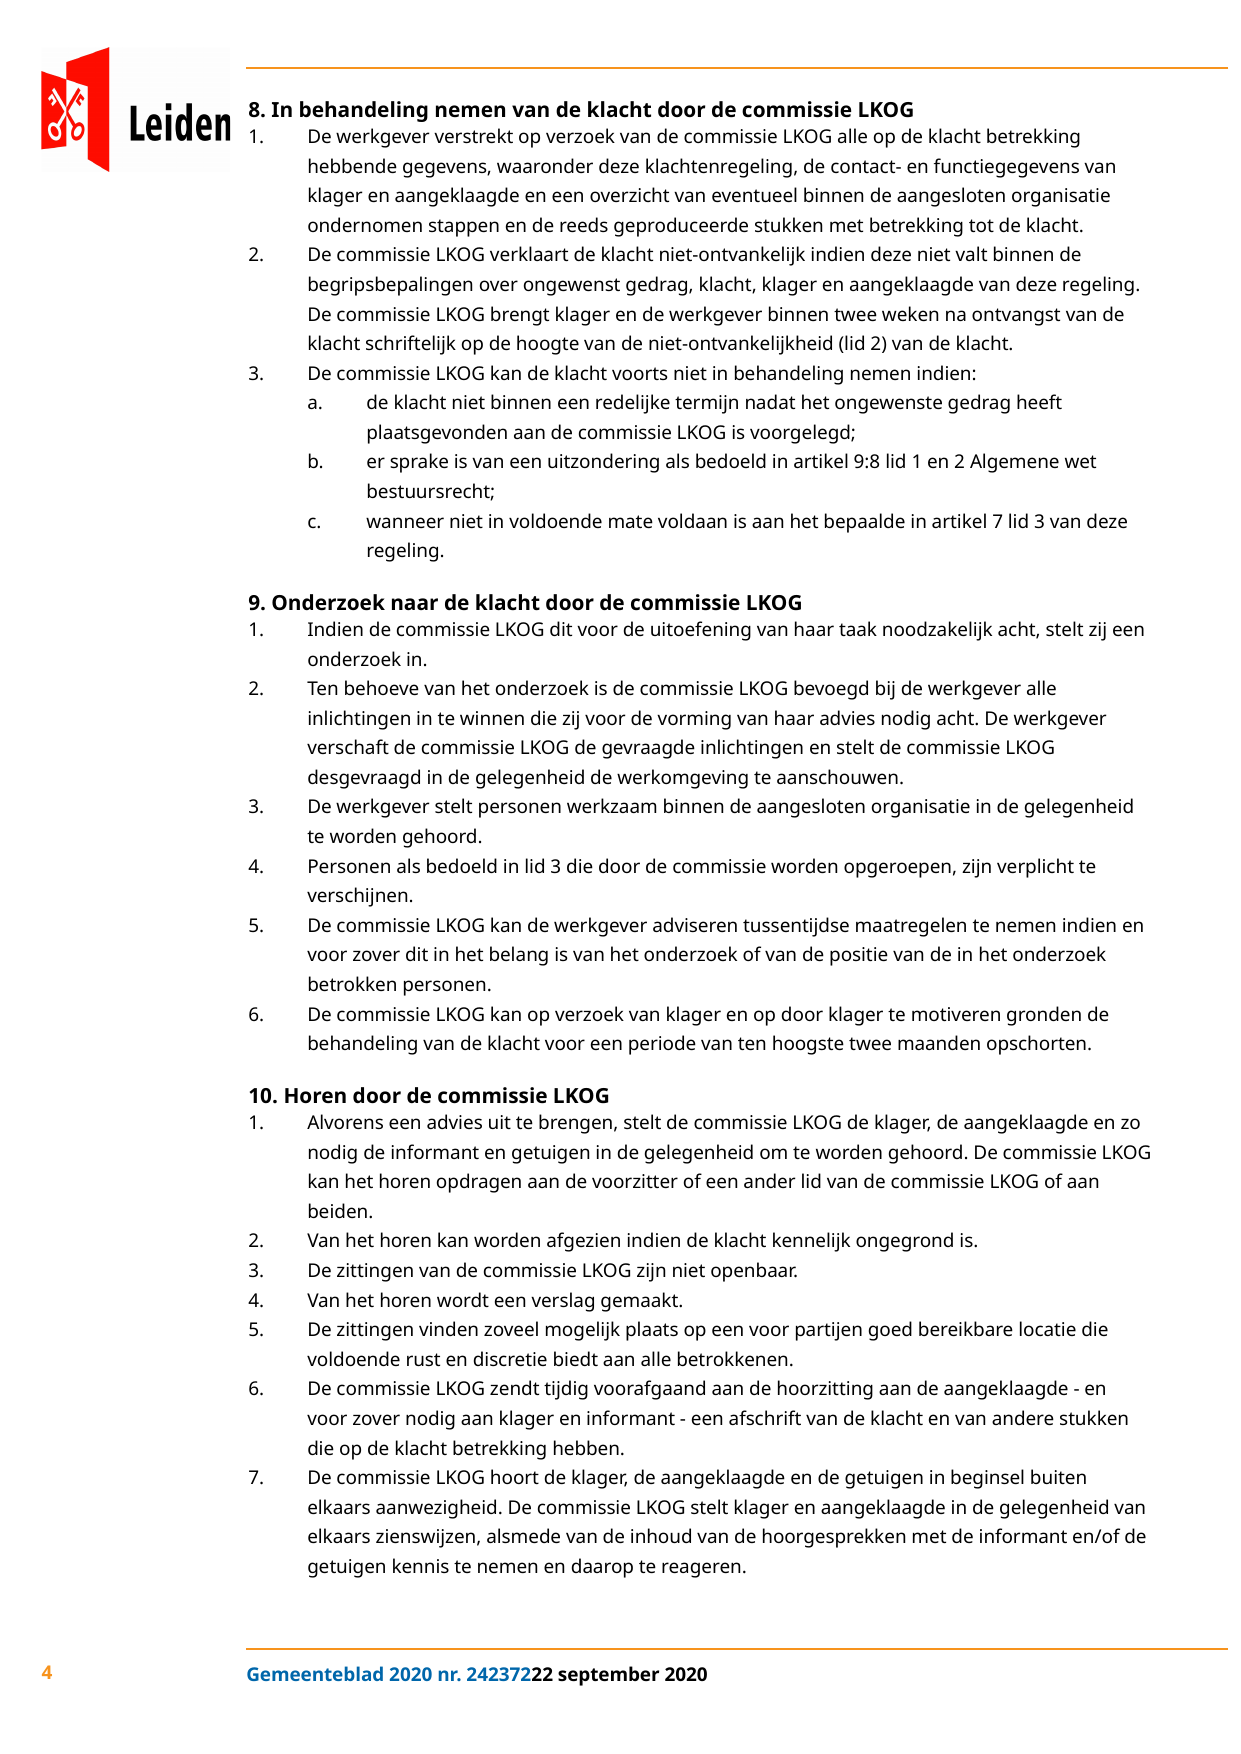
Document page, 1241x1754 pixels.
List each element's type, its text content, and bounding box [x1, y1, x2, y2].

list Indien de commissie LKOG dit voor de uitoefening van haar taak noodzakelijk acht, stelt zij een onderzoek in. [248, 616, 1152, 672]
text 8. In behandeling nemen van de klacht door de commissie LKOG [248, 95, 1152, 123]
picture [41, 47, 231, 172]
list De werkgever verstrekt op verzoek van de commissie LKOG alle op de klacht betrekking hebbende gegevens, waaronder deze klachtenregeling, de contact- en functiegegevens van klager en aangeklaagde en een overzicht van eventueel binnen de aangesloten organisatie ondernomen stappen en de reeds geproduceerde stukken met betrekking tot de klacht. [248, 123, 1152, 238]
list wanneer niet in voldoende mate voldaan is aan het bepaalde in artikel 7 lid 3 van deze regeling. [307, 508, 1152, 563]
list De commissie LKOG verklaart de klacht niet-ontvankelijk indien deze niet valt binnen de begripsbepalingen over ongewenst gedrag, klacht, klager en aangeklaagde van deze regeling. De commissie LKOG brengt klager en de werkgever binnen twee weken na ontvangst van de klacht schriftelijk op de hoogte van de niet-ontvankelijkheid (lid 2) van de klacht. [248, 242, 1152, 356]
list Ten behoeve van het onderzoek is de commissie LKOG bevoegd bij de werkgever alle inlichtingen in te winnen die zij voor de vorming van haar advies nodig acht. De werkgever verschaft de commissie LKOG de gevraagde inlichtingen en stelt de commissie LKOG desgevraagd in de gelegenheid de werkomgeving te aanschouwen. [248, 675, 1152, 790]
list Van het horen kan worden afgezien indien de klacht kennelijk ongegrond is. [248, 1228, 1152, 1253]
text 10. Horen door de commissie LKOG [248, 1081, 1152, 1109]
text 9. Onderzoek naar de klacht door de commissie LKOG [248, 588, 1152, 616]
list de klacht niet binnen een redelijke termijn nadat het ongewenste gedrag heeft plaatsgevonden aan de commissie LKOG is voorgelegd; [307, 389, 1152, 445]
list De commissie LKOG kan de werkgever adviseren tussentijdse maatregelen te nemen indien en voor zover dit in het belang is van het onderzoek of van de positie van de in het onderzoek betrokken personen. [248, 912, 1152, 997]
list De commissie LKOG zendt tijdig voorafgaand aan de hoorzitting aan de aangeklaagde - en voor zover nodig aan klager en informant - een afschrift van de klacht en van andere stukken die op de klacht betrekking hebben. [248, 1376, 1152, 1460]
list De werkgever stelt personen werkzaam binnen de aangesloten organisatie in de gelegenheid te worden gehoord. [248, 794, 1152, 849]
list Van het horen wordt een verslag gemaakt. [248, 1287, 1152, 1312]
list De commissie LKOG hoort de klager, de aangeklaagde en de getuigen in beginsel buiten elkaars aanwezigheid. De commissie LKOG stelt klager en aangeklaagde in de gelegenheid van elkaars zienswijzen, alsmede van de inhoud van de hoorgesprekken met de informant en/of de getuigen kennis te nemen en daarop te reageren. [248, 1464, 1152, 1579]
list Alvorens een advies uit te brengen, stelt de commissie LKOG de klager, de aangeklaagde en zo nodig de informant en getuigen in de gelegenheid om te worden gehoord. De commissie LKOG kan het horen opdragen aan de voorzitter of een ander lid van de commissie LKOG of aan beiden. [248, 1109, 1152, 1224]
list er sprake is van een uitzondering als bedoeld in artikel 9:8 lid 1 en 2 Algemene wet bestuursrecht; [307, 449, 1152, 504]
list De zittingen van de commissie LKOG zijn niet openbaar. [248, 1257, 1152, 1283]
list Personen als bedoeld in lid 3 die door de commissie worden opgeroepen, zijn verplicht te verschijnen. [248, 853, 1152, 908]
list De commissie LKOG kan op verzoek van klager en op door klager te motiveren gronden de behandeling van de klacht voor een periode van ten hoogste twee maanden opschorten. [248, 1001, 1152, 1056]
list De zittingen vinden zoveel mogelijk plaats op een voor partijen goed bereikbare locatie die voldoende rust en discretie biedt aan alle betrokkenen. [248, 1316, 1152, 1372]
list De commissie LKOG kan de klacht voorts niet in behandeling nemen indien: [248, 360, 1152, 386]
